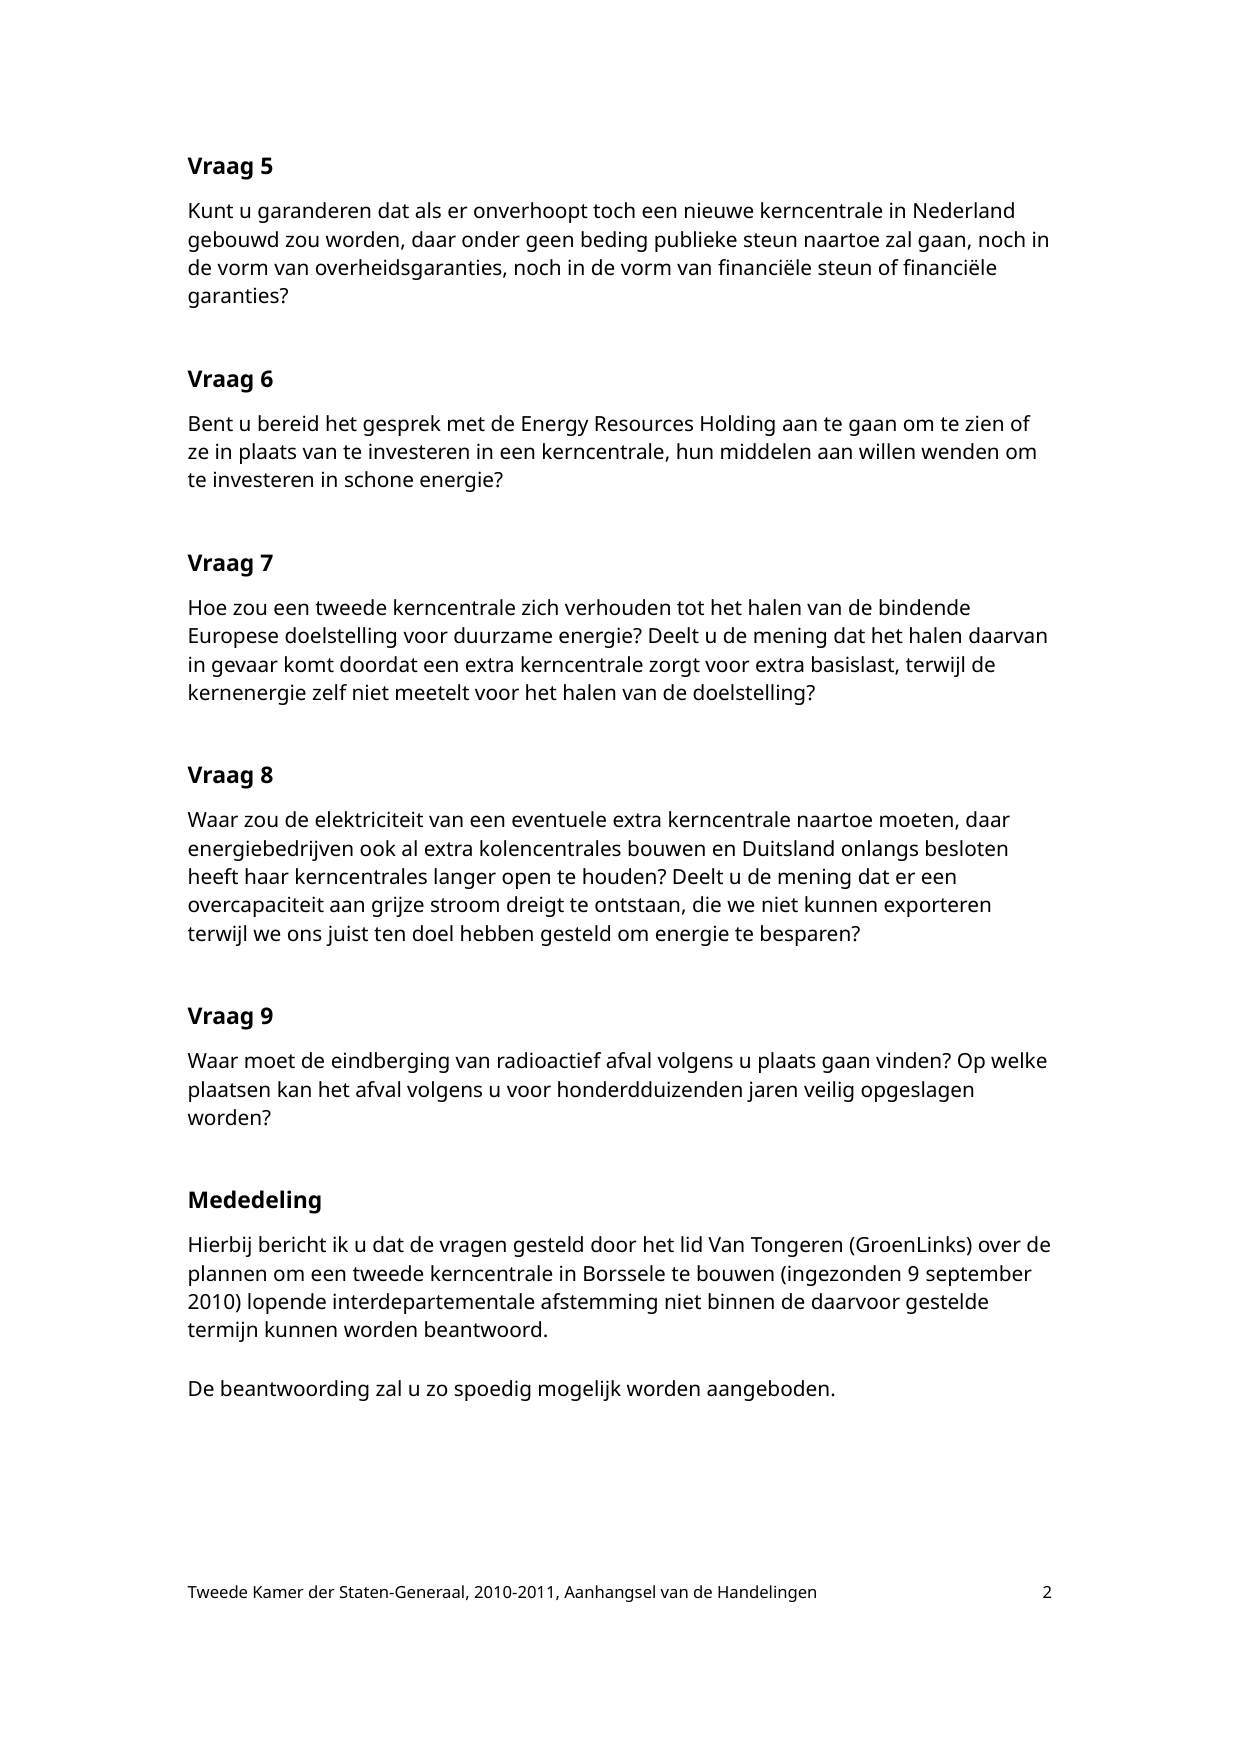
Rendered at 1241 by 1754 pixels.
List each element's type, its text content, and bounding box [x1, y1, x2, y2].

subtitle Vraag 8 [187, 759, 1053, 790]
text Hoe zou een tweede kerncentrale zich verhouden tot het halen van de bindende Europese doelstelling voor duurzame energie? Deelt u de mening dat het halen daarvan in gevaar komt doordat een extra kerncentrale zorgt voor extra basislast, terwijl de kernenergie zelf niet meetelt voor het halen van de doelstelling? [187, 593, 1053, 707]
subtitle Vraag 7 [187, 547, 1053, 578]
subtitle Vraag 9 [187, 1000, 1053, 1031]
text De beantwoording zal u zo spoedig mogelijk worden aangeboden. [187, 1374, 1053, 1402]
text Kunt u garanderen dat als er onverhoopt toch een nieuwe kerncentrale in Nederland gebouwd zou worden, daar onder geen beding publieke steun naartoe zal gaan, noch in de vorm van overheidsgaranties, noch in de vorm van financiële steun of financiële garanties? [187, 196, 1053, 310]
subtitle Vraag 6 [187, 362, 1053, 394]
subtitle Vraag 5 [187, 150, 1053, 181]
text Bent u bereid het gesprek met de Energy Resources Holding aan te gaan om te zien of ze in plaats van te investeren in een kerncentrale, hun middelen aan willen wenden om te investeren in schone energie? [187, 409, 1053, 494]
text Waar zou de elektriciteit van een eventuele extra kerncentrale naartoe moeten, daar energiebedrijven ook al extra kolencentrales bouwen en Duitsland onlangs besloten heeft haar kerncentrales langer open te houden? Deelt u de mening dat er een overcapaciteit aan grijze stroom dreigt te ontstaan, die we niet kunnen exporteren terwijl we ons juist ten doel hebben gesteld om energie te besparen? [187, 805, 1053, 947]
text Hierbij bericht ik u dat de vragen gesteld door het lid Van Tongeren (GroenLinks) over de plannen om een tweede kerncentrale in Borssele te bouwen (ingezonden 9 september 2010) lopende interdepartementale afstemming niet binnen de daarvoor gestelde termijn kunnen worden beantwoord. [187, 1230, 1053, 1344]
text Waar moet de eindberging van radioactief afval volgens u plaats gaan vinden? Op welke plaatsen kan het afval volgens u voor honderdduizenden jaren veilig opgeslagen worden? [187, 1046, 1053, 1132]
subtitle Mededeling [187, 1184, 1053, 1215]
